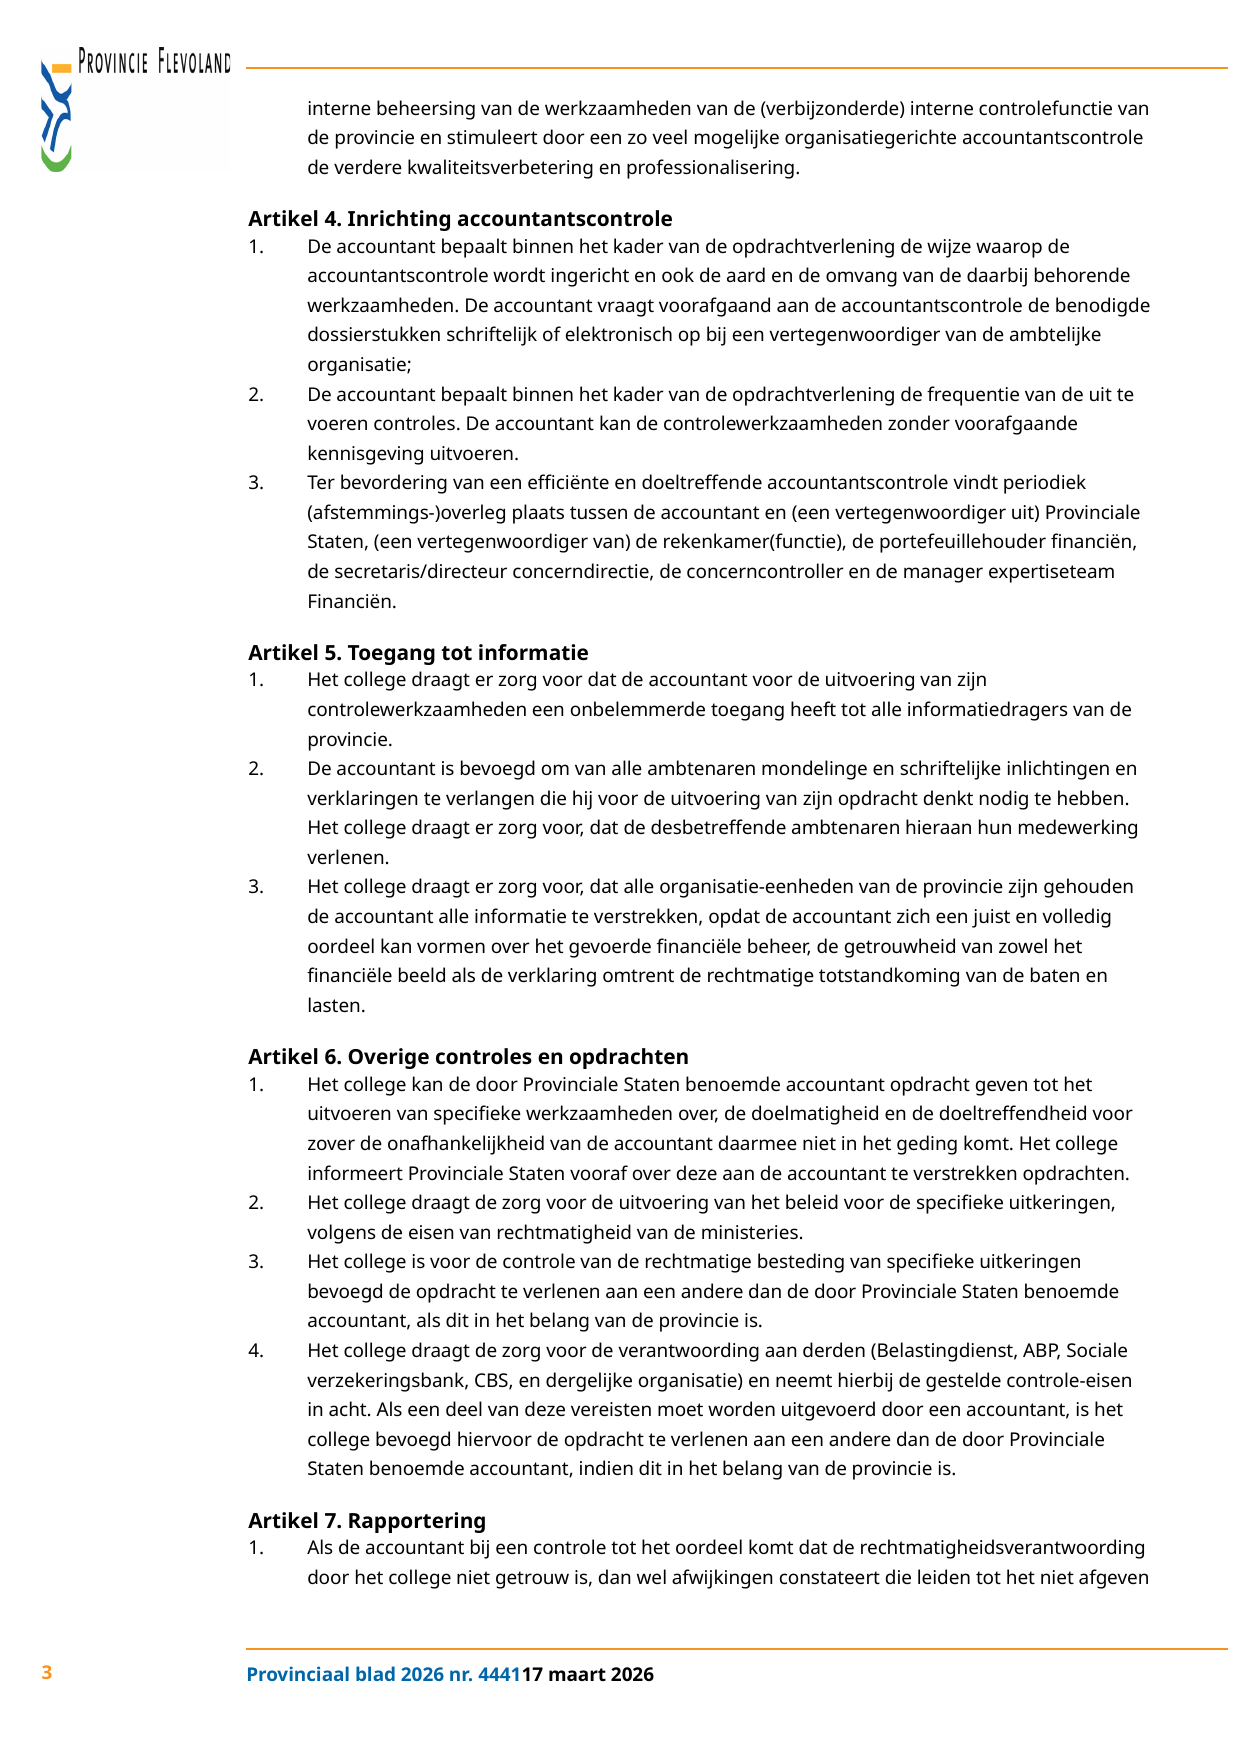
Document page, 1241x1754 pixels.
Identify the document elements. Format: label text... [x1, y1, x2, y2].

list Ter bevordering van een efficiënte en doeltreffende accountantscontrole vindt periodiek (afstemmings-)overleg plaats tussen de accountant en (een vertegenwoordiger uit) Provinciale Staten, (een vertegenwoordiger van) de rekenkamer(functie), de portefeuillehouder financiën, de secretaris/directeur concerndirectie, de concerncontroller en de manager expertiseteam Financiën. [248, 469, 1152, 613]
list Het college is voor de controle van de rechtmatige besteding van specifieke uitkeringen bevoegd de opdracht te verlenen aan een andere dan de door Provinciale Staten benoemde accountant, als dit in het belang van de provincie is. [248, 1248, 1152, 1333]
list Het college draagt de zorg voor de uitvoering van het beleid voor de specifieke uitkeringen, volgens de eisen van rechtmatigheid van de ministeries. [248, 1189, 1152, 1244]
picture [41, 47, 231, 172]
list Het college draagt de zorg voor de verantwoording aan derden (Belastingdienst, ABP, Sociale verzekeringsbank, CBS, en dergelijke organisatie) en neemt hierbij de gestelde controle-eisen in acht. Als een deel van deze vereisten moet worden uitgevoerd door een accountant, is het college bevoegd hiervoor de opdracht te verlenen aan een andere dan de door Provinciale Staten benoemde accountant, indien dit in het belang van de provincie is. [248, 1337, 1152, 1481]
text Artikel 5. Toegang tot informatie [248, 638, 1152, 667]
list interne beheersing van de werkzaamheden van de (verbijzonderde) interne controlefunctie van de provincie en stimuleert door een zo veel mogelijke organisatiegerichte accountantscontrole de verdere kwaliteitsverbetering en professionalisering. [248, 95, 1152, 180]
text Artikel 6. Overige controles en opdrachten [248, 1042, 1152, 1071]
list De accountant bepaalt binnen het kader van de opdrachtverlening de frequentie van de uit te voeren controles. De accountant kan de controlewerkzaamheden zonder voorafgaande kennisgeving uitvoeren. [248, 381, 1152, 466]
text Artikel 4. Inrichting accountantscontrole [248, 204, 1152, 233]
list De accountant is bevoegd om van alle ambtenaren mondelinge en schriftelijke inlichtingen en verklaringen te verlangen die hij voor de uitvoering van zijn opdracht denkt nodig te hebben. Het college draagt er zorg voor, dat de desbetreffende ambtenaren hieraan hun medewerking verlenen. [248, 755, 1152, 870]
list Als de accountant bij een controle tot het oordeel komt dat de rechtmatigheidsverantwoording door het college niet getrouw is, dan wel afwijkingen constateert die leiden tot het niet afgeven [248, 1534, 1152, 1590]
list De accountant bepaalt binnen het kader van de opdrachtverlening de wijze waarop de accountantscontrole wordt ingericht en ook de aard en de omvang van de daarbij behorende werkzaamheden. De accountant vraagt voorafgaand aan de accountantscontrole de benodigde dossierstukken schriftelijk of elektronisch op bij een vertegenwoordiger van de ambtelijke organisatie; [248, 233, 1152, 377]
list Het college draagt er zorg voor dat de accountant voor de uitvoering van zijn controlewerkzaamheden een onbelemmerde toegang heeft tot alle informatiedragers van de provincie. [248, 667, 1152, 752]
text Artikel 7. Rapportering [248, 1506, 1152, 1534]
list Het college kan de door Provinciale Staten benoemde accountant opdracht geven tot het uitvoeren van specifieke werkzaamheden over, de doelmatigheid en de doeltreffendheid voor zover de onafhankelijkheid van de accountant daarmee niet in het geding komt. Het college informeert Provinciale Staten vooraf over deze aan de accountant te verstrekken opdrachten. [248, 1071, 1152, 1185]
list Het college draagt er zorg voor, dat alle organisatie-eenheden van de provincie zijn gehouden de accountant alle informatie te verstrekken, opdat de accountant zich een juist en volledig oordeel kan vormen over het gevoerde financiële beheer, de getrouwheid van zowel het financiële beeld als de verklaring omtrent de rechtmatige totstandkoming van de baten en lasten. [248, 874, 1152, 1018]
